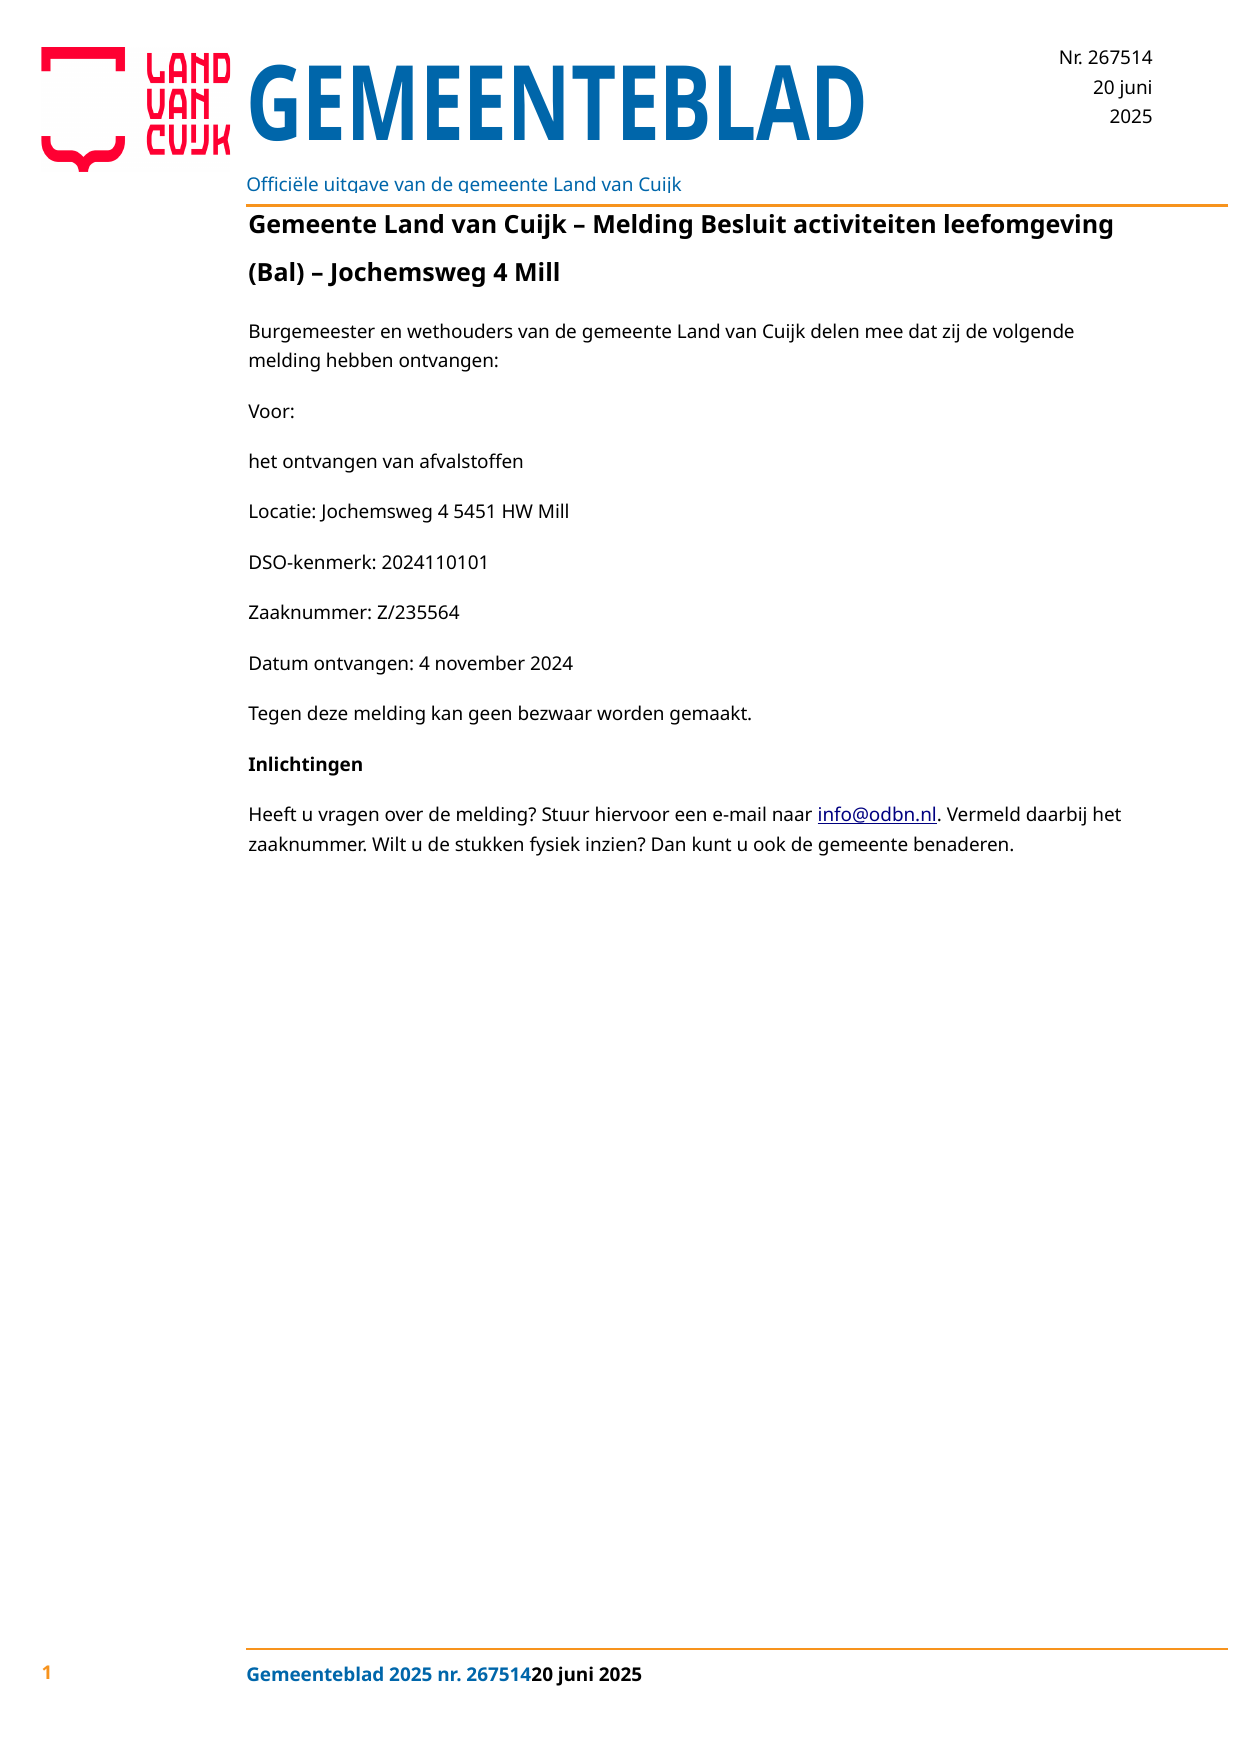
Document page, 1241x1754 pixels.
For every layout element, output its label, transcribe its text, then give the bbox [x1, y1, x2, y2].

text Tegen deze melding kan geen bezwaar worden gemaakt. [248, 700, 1152, 726]
text Heeft u vragen over de melding? Stuur hiervoor een e-mail naar info@odbn.nl. Vermeld daarbij het zaaknummer. Wilt u de stukken fysiek inzien? Dan kunt u ook de gemeente benaderen. [248, 801, 1152, 857]
text Locatie: Jochemsweg 4 5451 HW Mill [248, 499, 1152, 524]
text Datum ontvangen: 4 november 2024 [248, 650, 1152, 676]
text DSO-kenmerk: 2024110101 [248, 549, 1152, 575]
picture [41, 47, 231, 172]
text Inlichtingen [248, 751, 1152, 777]
text Zaaknummer: Z/235564 [248, 599, 1152, 625]
text Gemeente Land van Cuijk – Melding Besluit activiteiten leefomgeving (Bal) – Jochemsweg 4 Mill [248, 207, 1152, 288]
text het ontvangen van afvalstoffen [248, 448, 1152, 474]
text Voor: [248, 398, 1152, 424]
text Burgemeester en wethouders van de gemeente Land van Cuijk delen mee dat zij de volgende melding hebben ontvangen: [248, 318, 1152, 373]
